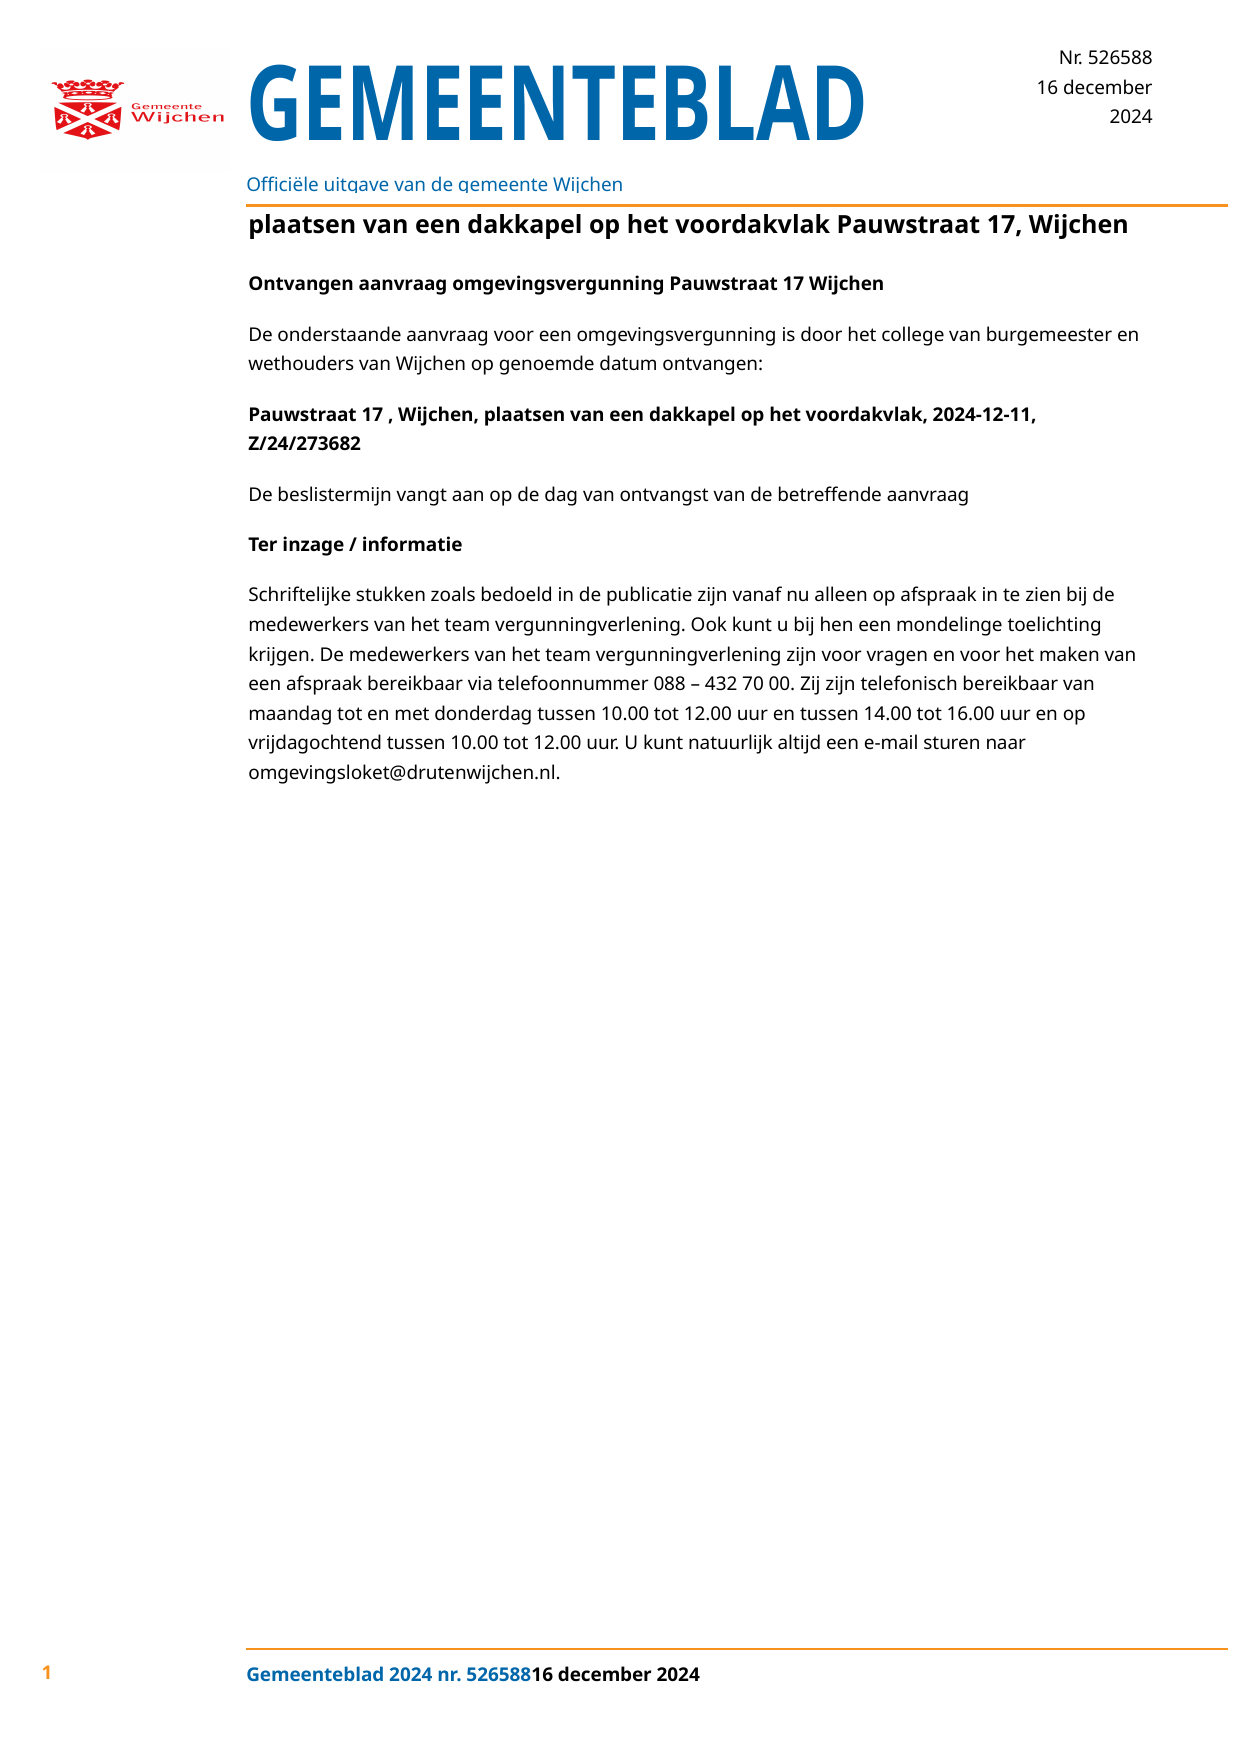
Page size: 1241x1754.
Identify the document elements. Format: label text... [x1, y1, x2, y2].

text Ontvangen aanvraag omgevingsvergunning Pauwstraat 17 Wijchen [248, 270, 1152, 296]
picture [41, 47, 231, 172]
text Schriftelijke stukken zoals bedoeld in de publicatie zijn vanaf nu alleen op afspraak in te zien bij de medewerkers van het team vergunningverlening. Ook kunt u bij hen een mondelinge toelichting krijgen. De medewerkers van het team vergunningverlening zijn voor vragen en voor het maken van een afspraak bereikbaar via telefoonnummer 088 – 432 70 00. Zij zijn telefonisch bereikbaar van maandag tot en met donderdag tussen 10.00 tot 12.00 uur en tussen 14.00 tot 16.00 uur en op vrijdagochtend tussen 10.00 tot 12.00 uur. U kunt natuurlijk altijd een e-mail sturen naar omgevingsloket@drutenwijchen.nl. [248, 582, 1152, 785]
text Pauwstraat 17 , Wijchen, plaatsen van een dakkapel op het voordakvlak, 2024-12-11, Z/24/273682 [248, 401, 1152, 456]
text De beslistermijn vangt aan op de dag van ontvangst van de betreffende aanvraag [248, 481, 1152, 506]
text plaatsen van een dakkapel op het voordakvlak Pauwstraat 17, Wijchen [248, 207, 1152, 241]
text Ter inzage / informatie [248, 531, 1152, 557]
text De onderstaande aanvraag voor een omgevingsvergunning is door het college van burgemeester en wethouders van Wijchen op genoemde datum ontvangen: [248, 321, 1152, 376]
